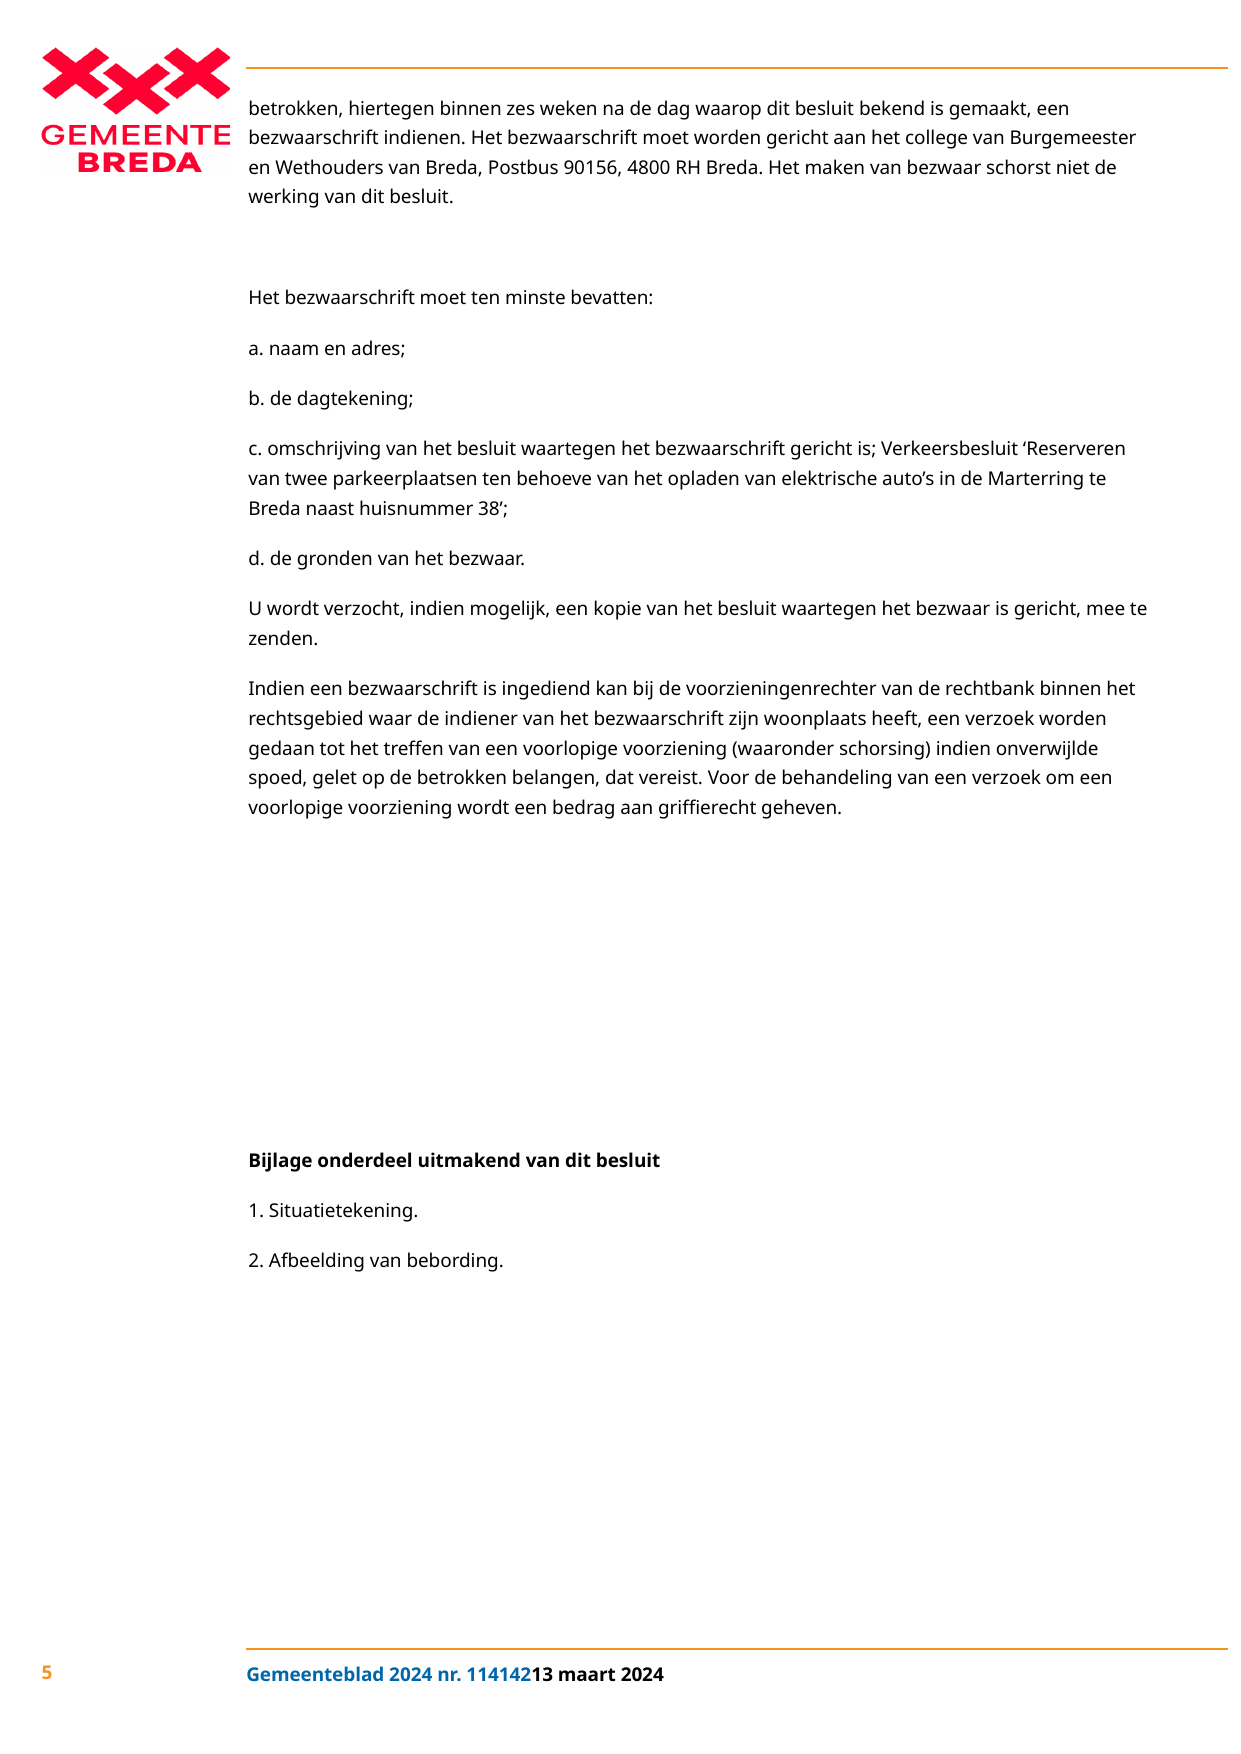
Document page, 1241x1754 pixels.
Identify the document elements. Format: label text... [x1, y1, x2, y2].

text U wordt verzocht, indien mogelijk, een kopie van het besluit waartegen het bezwaar is gericht, mee te zenden. [248, 596, 1152, 651]
text a. naam en adres; [248, 335, 1152, 361]
text Bijlage onderdeel uitmakend van dit besluit [248, 1147, 1152, 1173]
text b. de dagtekening; [248, 385, 1152, 411]
text 2. Afbeelding van bebording. [248, 1248, 1152, 1273]
text Het bezwaarschrift moet ten minste bevatten: [248, 284, 1152, 310]
picture [41, 47, 231, 172]
text Indien een bezwaarschrift is ingediend kan bij de voorzieningenrechter van de rechtbank binnen het rechtsgebied waar de indiener van het bezwaarschrift zijn woonplaats heeft, een verzoek worden gedaan tot het treffen van een voorlopige voorziening (waaronder schorsing) indien onverwijlde spoed, gelet op de betrokken belangen, dat vereist. Voor de behandeling van een verzoek om een voorlopige voorziening wordt een bedrag aan griffierecht geheven. [248, 676, 1152, 820]
text betrokken, hiertegen binnen zes weken na de dag waarop dit besluit bekend is gemaakt, een bezwaarschrift indienen. Het bezwaarschrift moet worden gericht aan het college van Burgemeester en Wethouders van Breda, Postbus 90156, 4800 RH Breda. Het maken van bezwaar schorst niet de werking van dit besluit. [248, 95, 1152, 209]
text c. omschrijving van het besluit waartegen het bezwaarschrift gericht is; Verkeersbesluit ‘Reserveren van twee parkeerplaatsen ten behoeve van het opladen van elektrische auto’s in de Marterring te Breda naast huisnummer 38’; [248, 436, 1152, 521]
text 1. Situatietekening. [248, 1197, 1152, 1223]
text d. de gronden van het bezwaar. [248, 545, 1152, 571]
